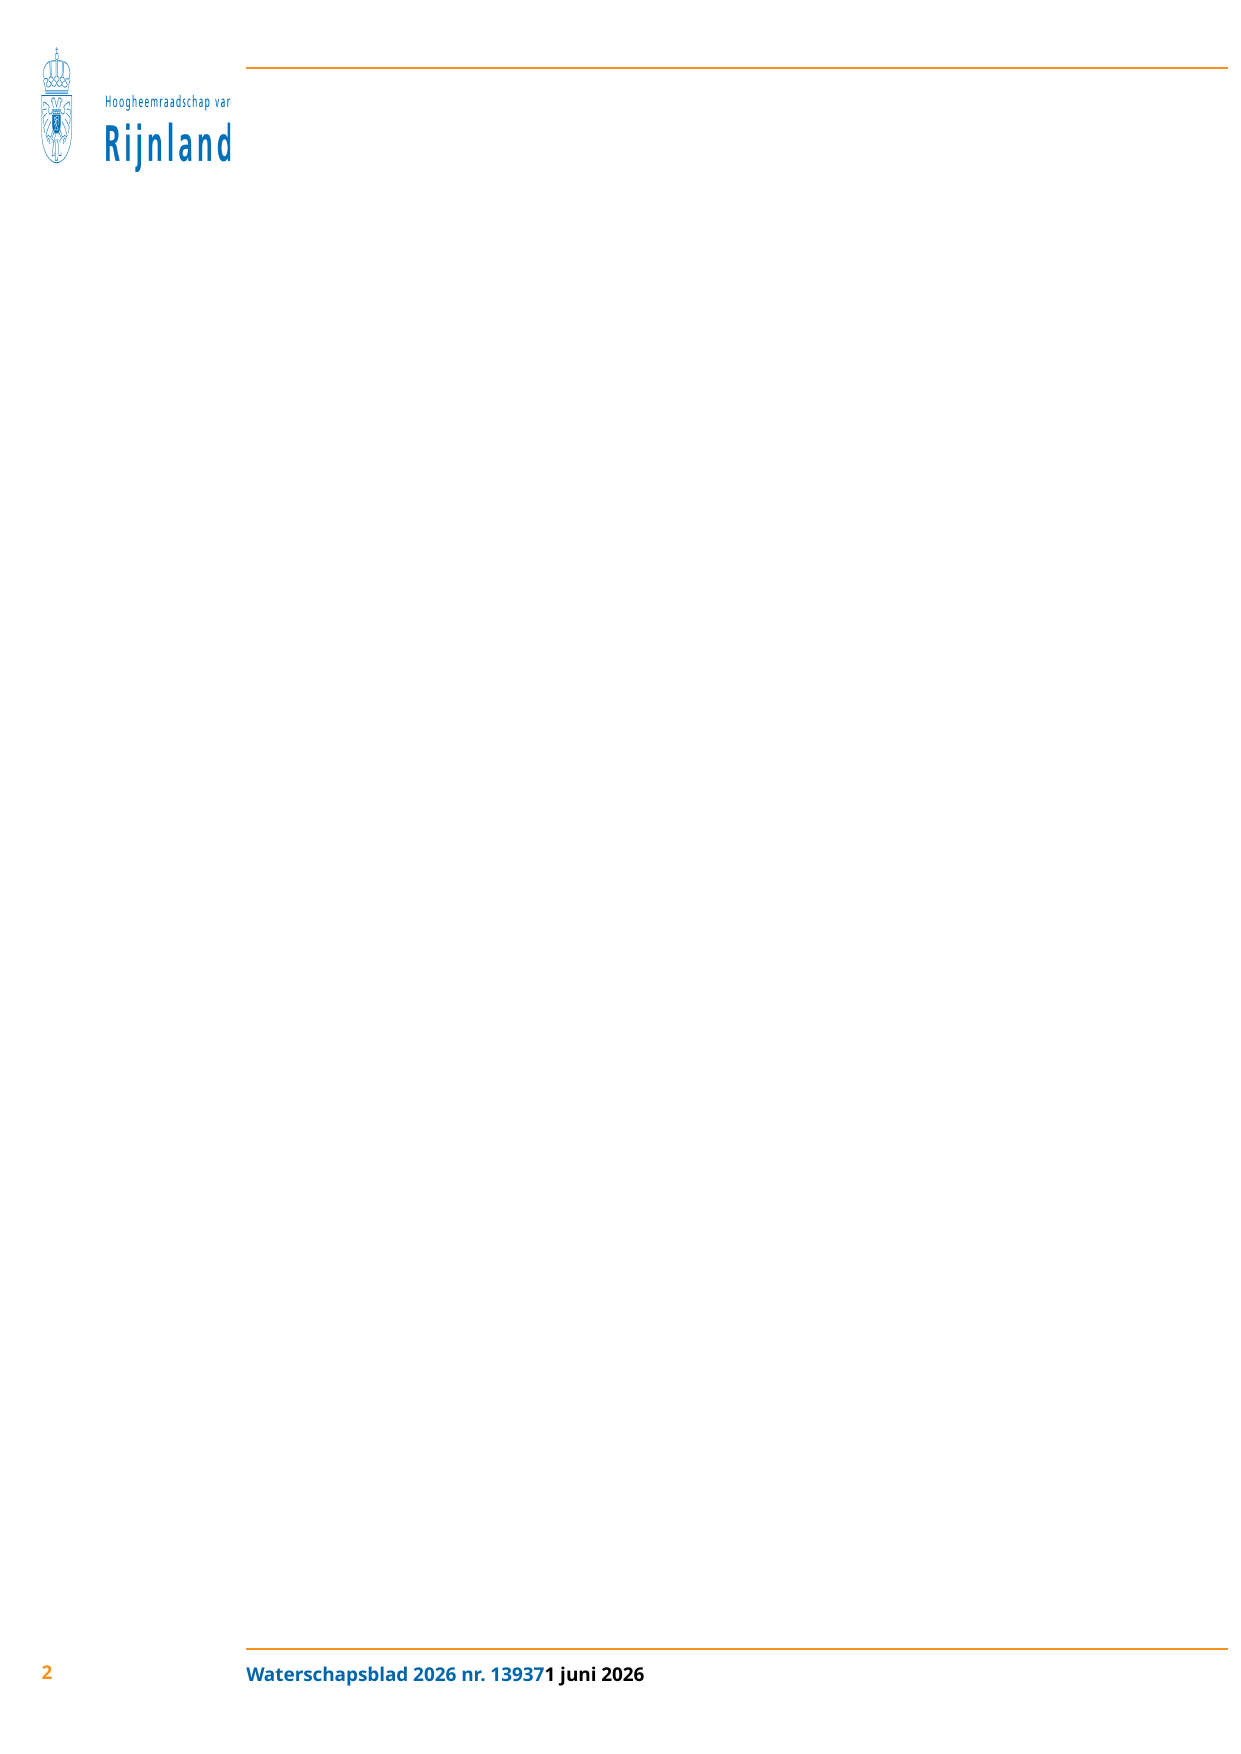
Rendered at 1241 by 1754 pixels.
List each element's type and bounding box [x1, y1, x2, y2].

picture [41, 47, 231, 172]
